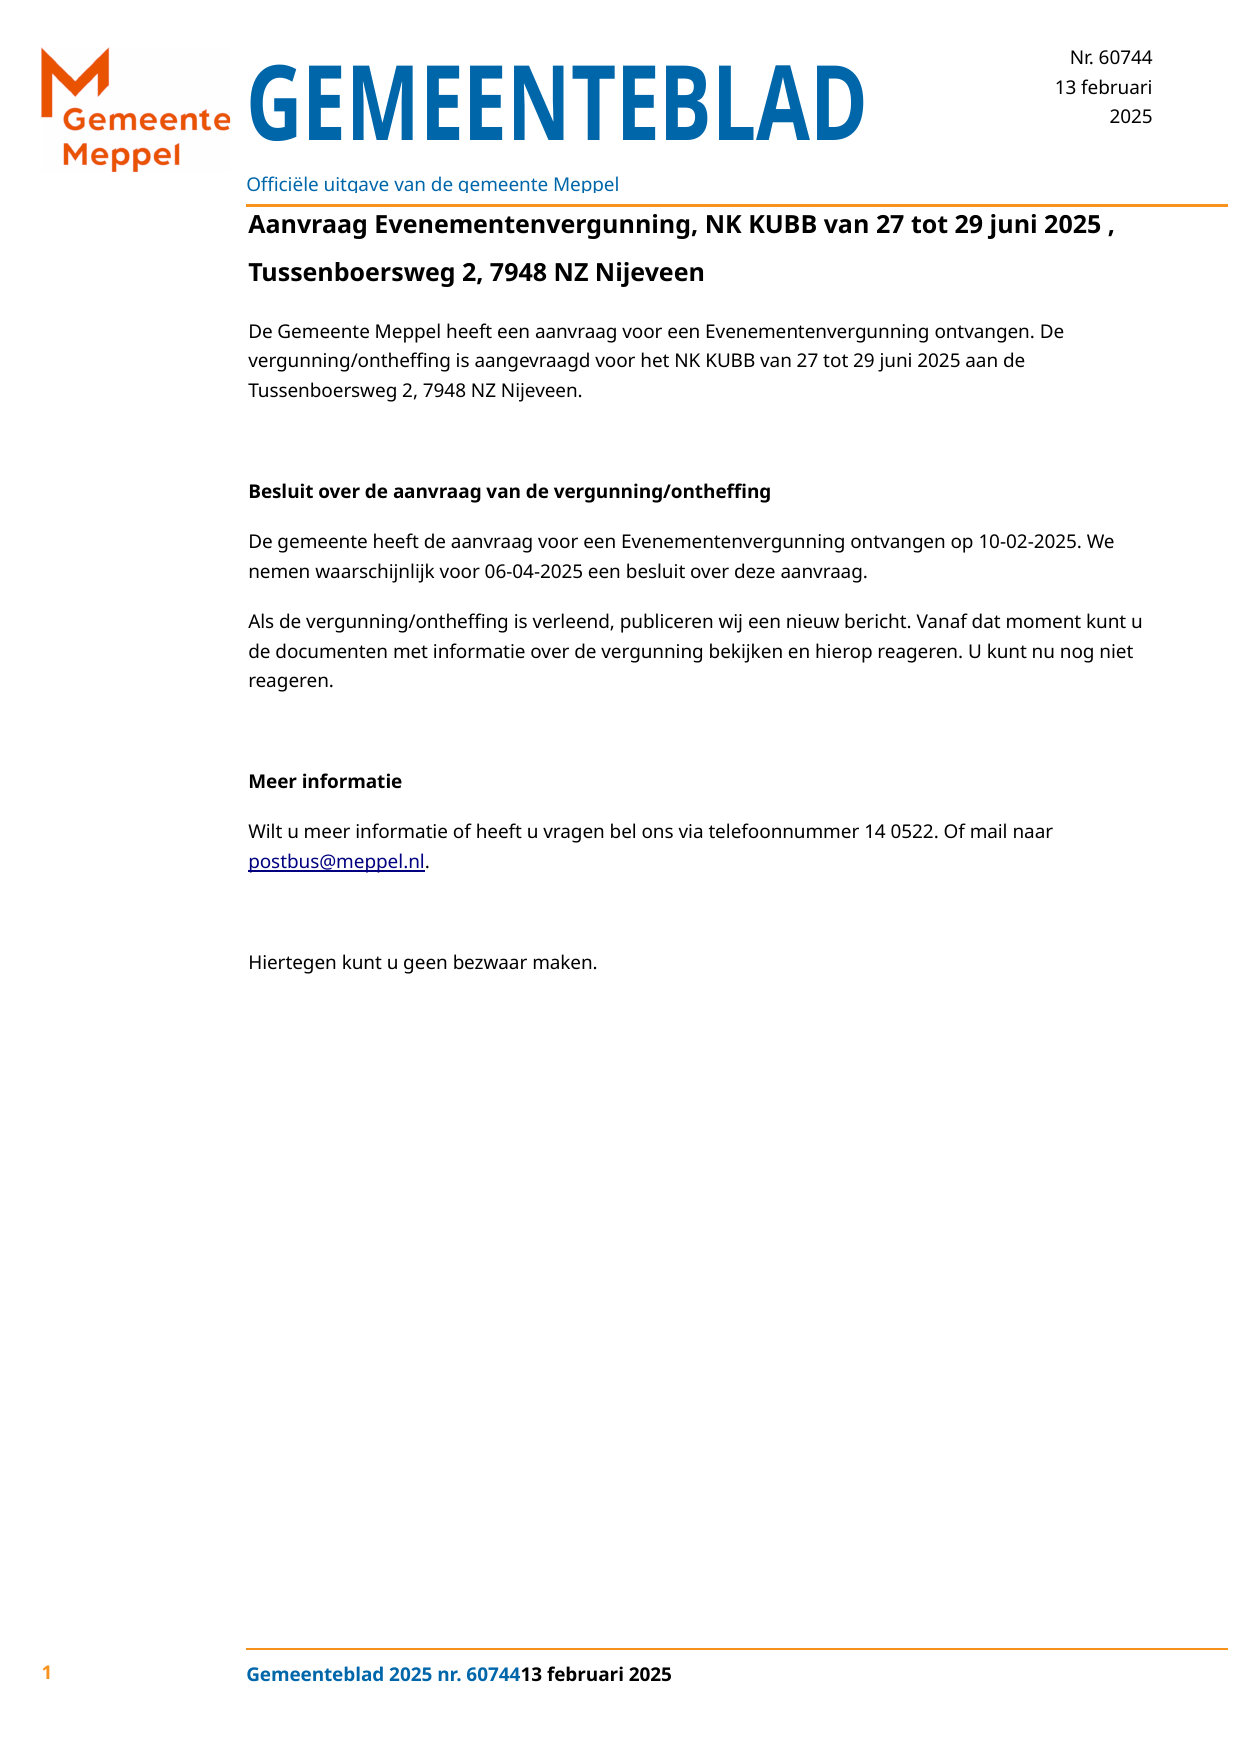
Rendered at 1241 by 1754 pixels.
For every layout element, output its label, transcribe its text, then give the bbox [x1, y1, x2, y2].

text Besluit over de aanvraag van de vergunning/ontheffing [248, 478, 1152, 504]
text Als de vergunning/ontheffing is verleend, publiceren wij een nieuw bericht. Vanaf dat moment kunt u de documenten met informatie over de vergunning bekijken en hierop reageren. U kunt nu nog niet reageren. [248, 608, 1152, 693]
picture [41, 47, 231, 172]
text De gemeente heeft de aanvraag voor een Evenementenvergunning ontvangen op 10-02-2025. We nemen waarschijnlijk voor 06-04-2025 een besluit over deze aanvraag. [248, 528, 1152, 584]
text Wilt u meer informatie of heeft u vragen bel ons via telefoonnummer 14 0522. Of mail naar postbus@meppel.nl. [248, 819, 1152, 874]
text Hiertegen kunt u geen bezwaar maken. [248, 949, 1152, 975]
text Meer informatie [248, 768, 1152, 794]
text De Gemeente Meppel heeft een aanvraag voor een Evenementenvergunning ontvangen. De vergunning/ontheffing is aangevraagd voor het NK KUBB van 27 tot 29 juni 2025 aan de Tussenboersweg 2, 7948 NZ Nijeveen. [248, 318, 1152, 403]
text Aanvraag Evenementenvergunning, NK KUBB van 27 tot 29 juni 2025 , Tussenboersweg 2, 7948 NZ Nijeveen [248, 207, 1152, 288]
